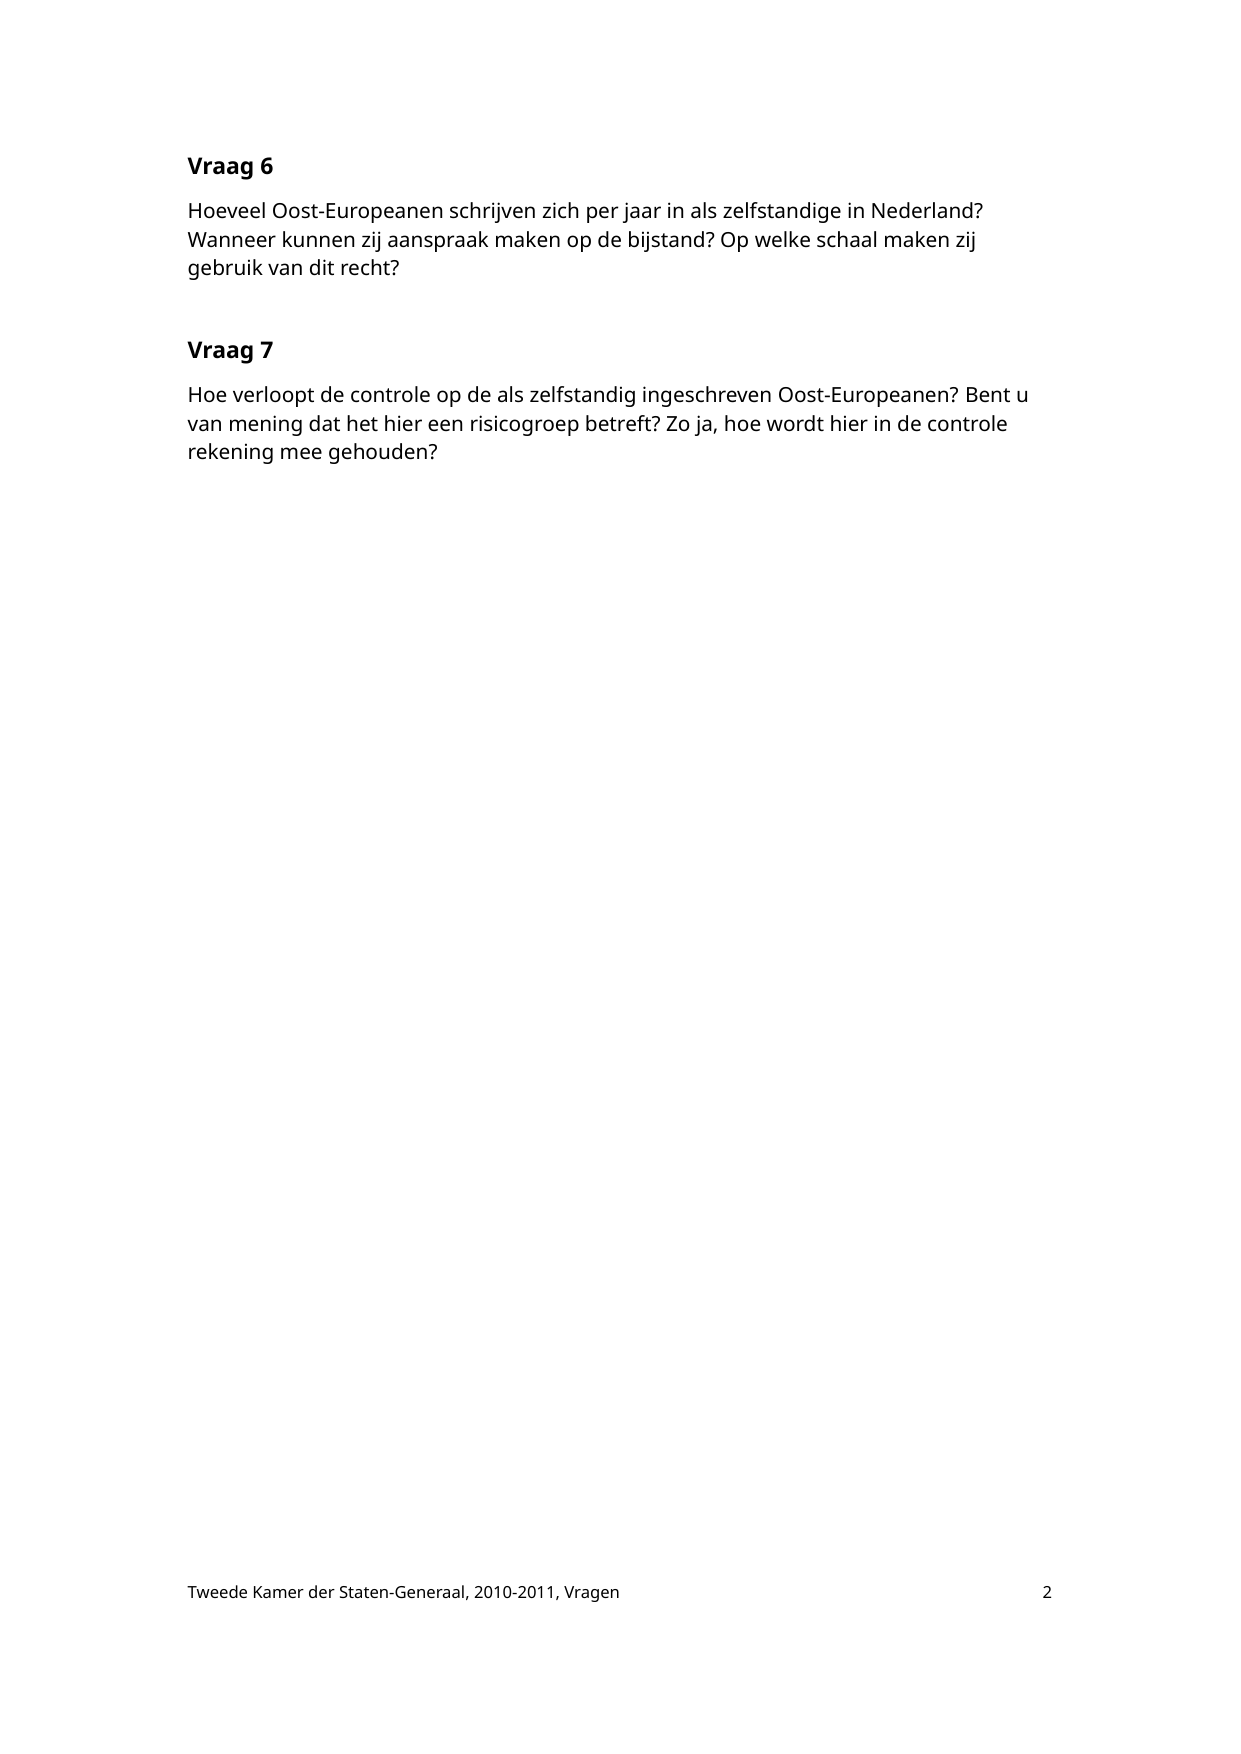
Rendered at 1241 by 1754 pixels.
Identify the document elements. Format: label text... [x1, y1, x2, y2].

text Hoeveel Oost-Europeanen schrijven zich per jaar in als zelfstandige in Nederland? Wanneer kunnen zij aanspraak maken op de bijstand? Op welke schaal maken zij gebruik van dit recht? [187, 196, 1053, 282]
subtitle Vraag 6 [187, 150, 1053, 181]
text Hoe verloopt de controle op de als zelfstandig ingeschreven Oost-Europeanen? Bent u van mening dat het hier een risicogroep betreft? Zo ja, hoe wordt hier in de controle rekening mee gehouden? [187, 380, 1053, 466]
subtitle Vraag 7 [187, 334, 1053, 365]
